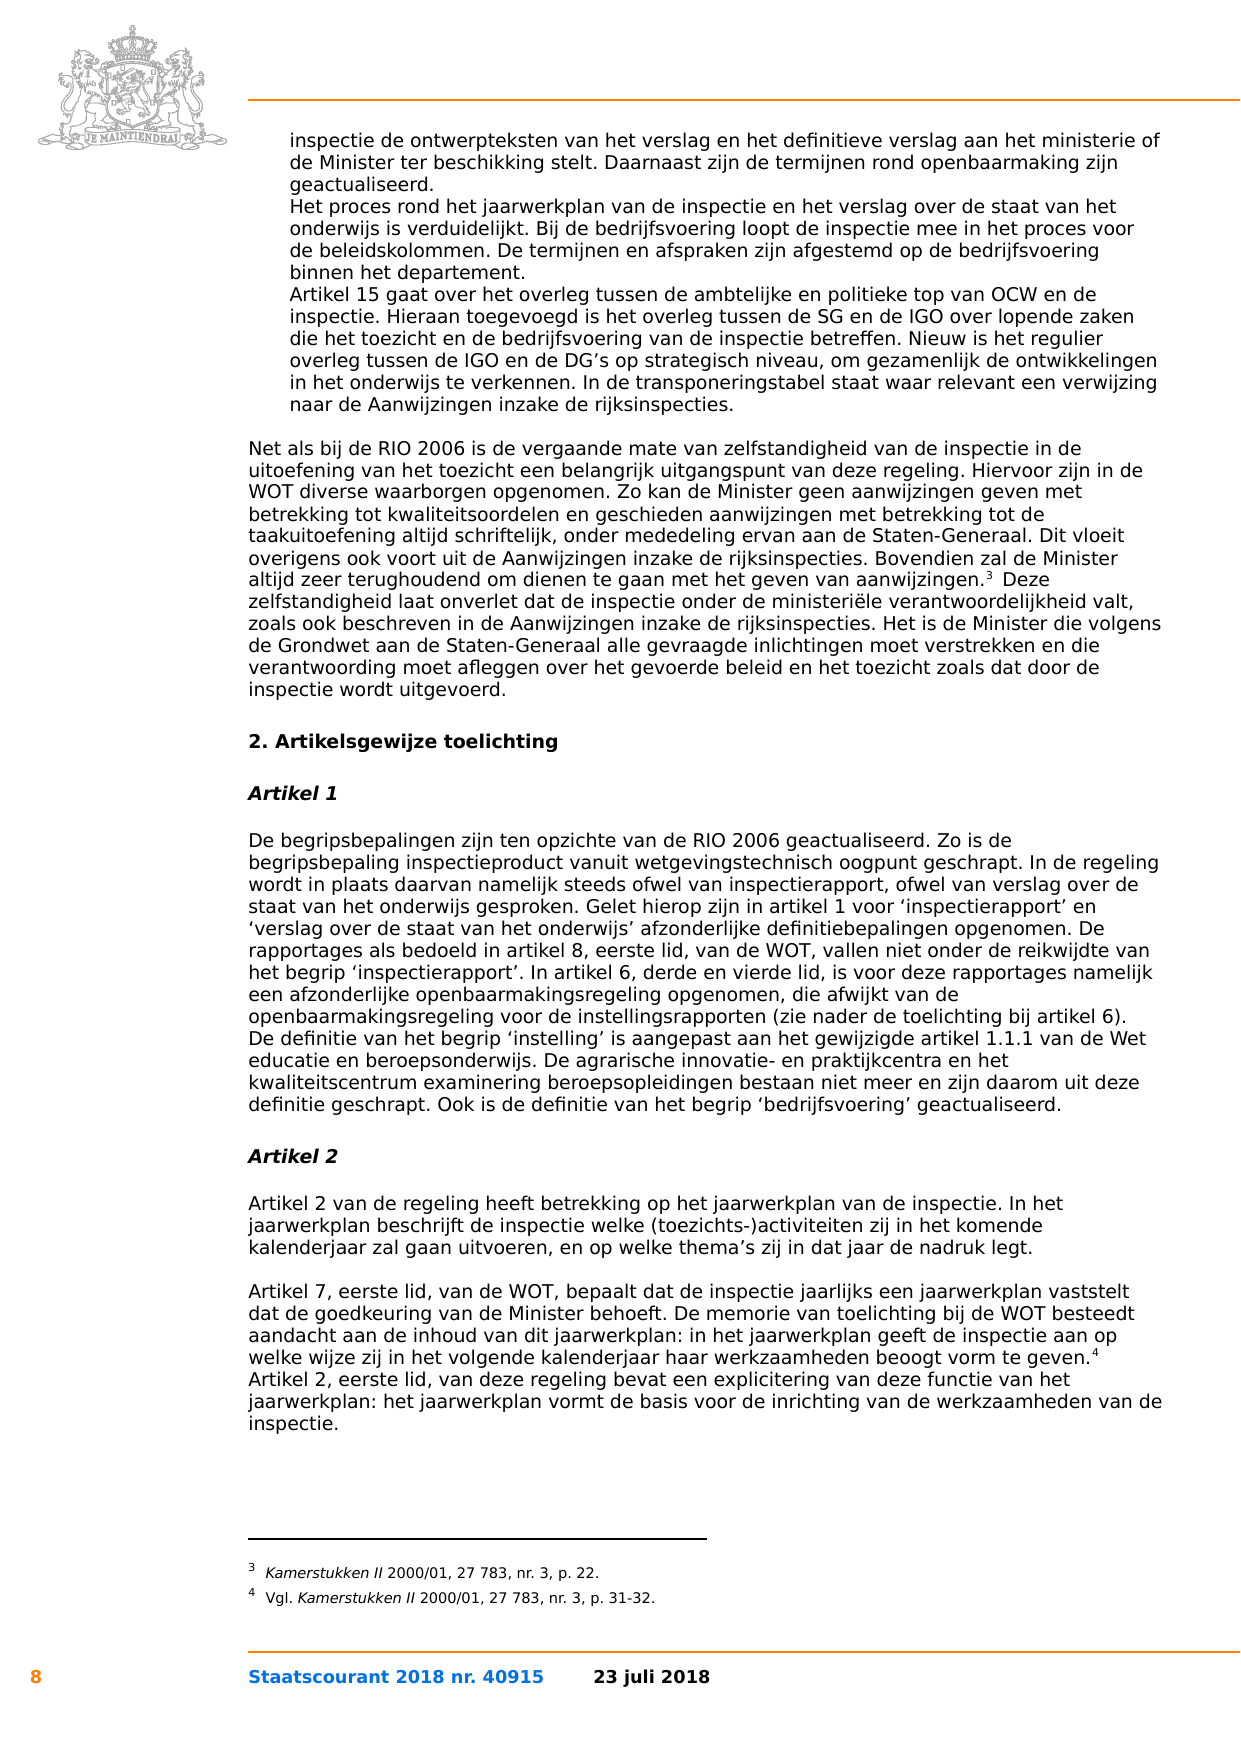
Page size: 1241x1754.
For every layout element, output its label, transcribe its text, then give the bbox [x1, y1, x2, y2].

subtitle Artikel 1 [248, 783, 1163, 805]
text Vgl. Kamerstukken II 2000/01, 27 783, nr. 3, p. 31-32. [248, 1586, 1163, 1608]
text Het proces rond het jaarwerkplan van de inspectie en het verslag over de staat van het onderwijs is verduidelijkt. Bij de bedrijfsvoering loopt de inspectie mee in het proces voor de beleidskolommen. De termijnen en afspraken zijn afgestemd op de bedrijfsvoering binnen het departement. [289, 196, 1163, 284]
subtitle Artikel 2 [248, 1146, 1163, 1168]
text Artikel 15 gaat over het overleg tussen de ambtelijke en politieke top van OCW en de inspectie. Hieraan toegevoegd is het overleg tussen de SG en de IGO over lopende zaken die het toezicht en de bedrijfsvoering van de inspectie betreffen. Nieuw is het regulier overleg tussen de IGO en de DG’s op strategisch niveau, om gezamenlijk de ontwikkelingen in het onderwijs te verkennen. In de transponeringstabel staat waar relevant een verwijzing naar de Aanwijzingen inzake de rijksinspecties. [289, 284, 1163, 416]
subtitle 2. Artikelsgewijze toelichting [248, 731, 1163, 753]
picture [38, 25, 227, 150]
text Net als bij de RIO 2006 is de vergaande mate van zelfstandigheid van de inspectie in de uitoefening van het toezicht een belangrijk uitgangspunt van deze regeling. Hiervoor zijn in de WOT diverse waarborgen opgenomen. Zo kan de Minister geen aanwijzingen geven met betrekking tot kwaliteitsoordelen en geschieden aanwijzingen met betrekking tot de taakuitoefening altijd schriftelijk, onder mededeling ervan aan de Staten-Generaal. Dit vloeit overigens ook voort uit de Aanwijzingen inzake de rijksinspecties. Bovendien zal de Minister altijd zeer terughoudend om dienen te gaan met het geven van aanwijzingen. Deze zelfstandigheid laat onverlet dat de inspectie onder de ministeriële verantwoordelijkheid valt, zoals ook beschreven in de Aanwijzingen inzake de rijksinspecties. Het is de Minister die volgens de Grondwet aan de Staten-Generaal alle gevraagde inlichtingen moet verstrekken en die verantwoording moet afleggen over het gevoerde beleid en het toezicht zoals dat door de inspectie wordt uitgevoerd. [248, 437, 1163, 701]
text De definitie van het begrip ‘instelling’ is aangepast aan het gewijzigde artikel 1.1.1 van de Wet educatie en beroepsonderwijs. De agrarische innovatie- en praktijkcentra en het kwaliteitscentrum examinering beroepsopleidingen bestaan niet meer en zijn daarom uit deze definitie geschrapt. Ook is de definitie van het begrip ‘bedrijfsvoering’ geactualiseerd. [248, 1028, 1163, 1116]
text inspectie de ontwerpteksten van het verslag en het definitieve verslag aan het ministerie of de Minister ter beschikking stelt. Daarnaast zijn de termijnen rond openbaarmaking zijn geactualiseerd. [289, 130, 1163, 196]
text Kamerstukken II 2000/01, 27 783, nr. 3, p. 22. [248, 1561, 1163, 1583]
text Artikel 7, eerste lid, van de WOT, bepaalt dat de inspectie jaarlijks een jaarwerkplan vaststelt dat de goedkeuring van de Minister behoeft. De memorie van toelichting bij de WOT besteedt aandacht aan de inhoud van dit jaarwerkplan: in het jaarwerkplan geeft de inspectie aan op welke wijze zij in het volgende kalenderjaar haar werkzaamheden beoogt vorm te geven. Artikel 2, eerste lid, van deze regeling bevat een explicitering van deze functie van het jaarwerkplan: het jaarwerkplan vormt de basis voor de inrichting van de werkzaamheden van de inspectie. [248, 1281, 1163, 1434]
text Artikel 2 van de regeling heeft betrekking op het jaarwerkplan van de inspectie. In het jaarwerkplan beschrijft de inspectie welke (toezichts-)activiteiten zij in het komende kalenderjaar zal gaan uitvoeren, en op welke thema’s zij in dat jaar de nadruk legt. [248, 1193, 1163, 1259]
text De begripsbepalingen zijn ten opzichte van de RIO 2006 geactualiseerd. Zo is de begripsbepaling inspectieproduct vanuit wetgevingstechnisch oogpunt geschrapt. In de regeling wordt in plaats daarvan namelijk steeds ofwel van inspectierapport, ofwel van verslag over de staat van het onderwijs gesproken. Gelet hierop zijn in artikel 1 voor ‘inspectierapport’ en ‘verslag over de staat van het onderwijs’ afzonderlijke definitiebepalingen opgenomen. De rapportages als bedoeld in artikel 8, eerste lid, van de WOT, vallen niet onder de reikwijdte van het begrip ‘inspectierapport’. In artikel 6, derde en vierde lid, is voor deze rapportages namelijk een afzonderlijke openbaarmakingsregeling opgenomen, die afwijkt van de openbaarmakingsregeling voor de instellingsrapporten (zie nader de toelichting bij artikel 6). [248, 830, 1163, 1028]
